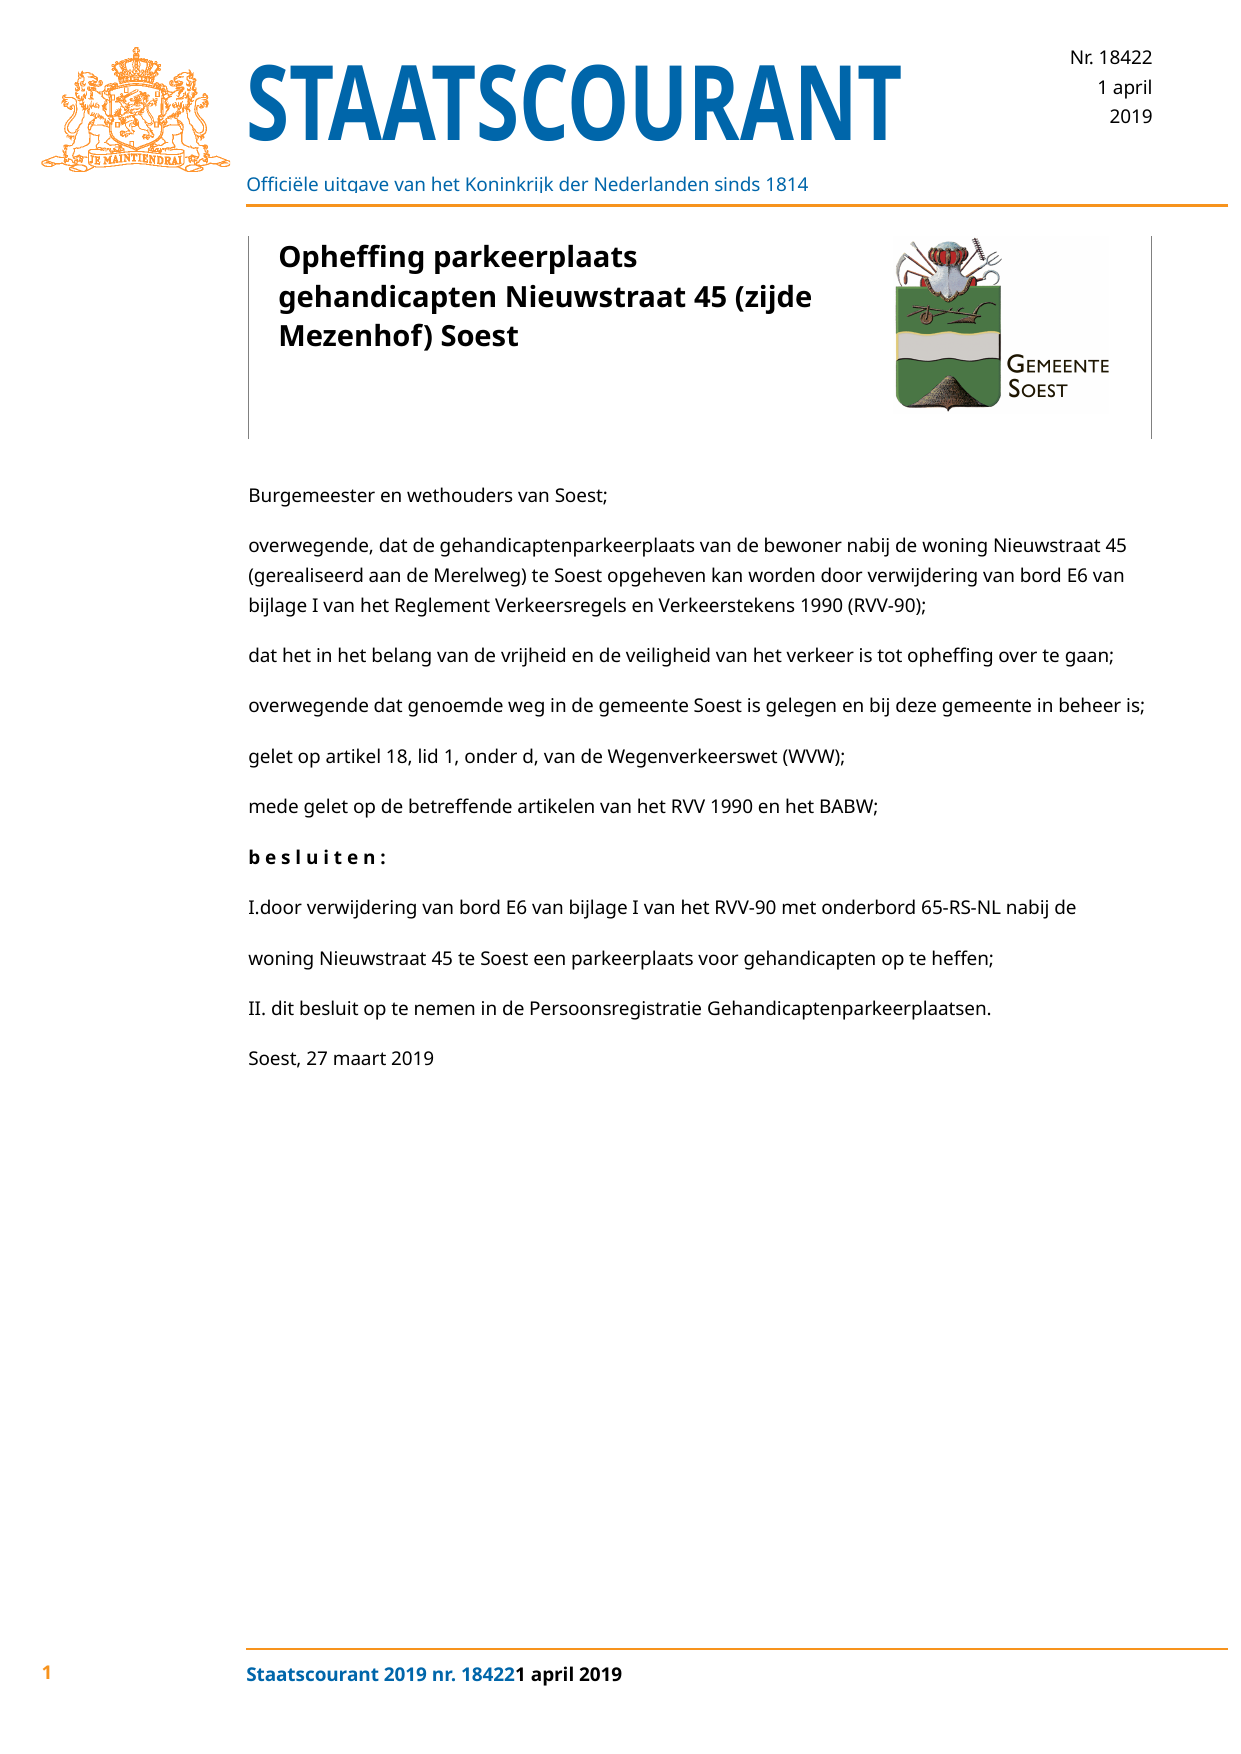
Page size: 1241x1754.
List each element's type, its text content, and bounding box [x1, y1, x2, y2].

text overwegende dat genoemde weg in de gemeente Soest is gelegen en bij deze gemeente in beheer is; [248, 693, 1152, 718]
picture [892, 236, 1109, 414]
text woning Nieuwstraat 45 te Soest een parkeerplaats voor gehandicapten op te heffen; [248, 945, 1152, 971]
text II. dit besluit op te nemen in de Persoonsregistratie Gehandicaptenparkeerplaatsen. [248, 995, 1152, 1021]
text gelet op artikel 18, lid 1, onder d, van de Wegenverkeerswet (WVW); [248, 743, 1152, 769]
text I.door verwijdering van bord E6 van bijlage I van het RVV-90 met onderbord 65-RS-NL nabij de [248, 894, 1152, 920]
table_header Opheffing parkeerplaats gehandicapten Nieuwstraat 45 (zijde Mezenhof) Soest [249, 236, 850, 439]
text Burgemeester en wethouders van Soest; [248, 482, 1152, 508]
text b e s l u i t e n : [248, 844, 1152, 870]
picture [41, 47, 231, 172]
table_header [850, 236, 892, 413]
text dat het in het belang van de vrijheid en de veiligheid van het verkeer is tot opheffing over te gaan; [248, 642, 1152, 668]
table_header [1109, 236, 1151, 413]
text overwegende, dat de gehandicaptenparkeerplaats van de bewoner nabij de woning Nieuwstraat 45 (gerealiseerd aan de Merelweg) te Soest opgeheven kan worden door verwijdering van bord E6 van bijlage I van het Reglement Verkeersregels en Verkeerstekens 1990 (RVV-90); [248, 533, 1152, 618]
text Soest, 27 maart 2019 [248, 1046, 1152, 1071]
text mede gelet op de betreffende artikelen van het RVV 1990 en het BABW; [248, 793, 1152, 819]
table_header [850, 414, 1151, 439]
